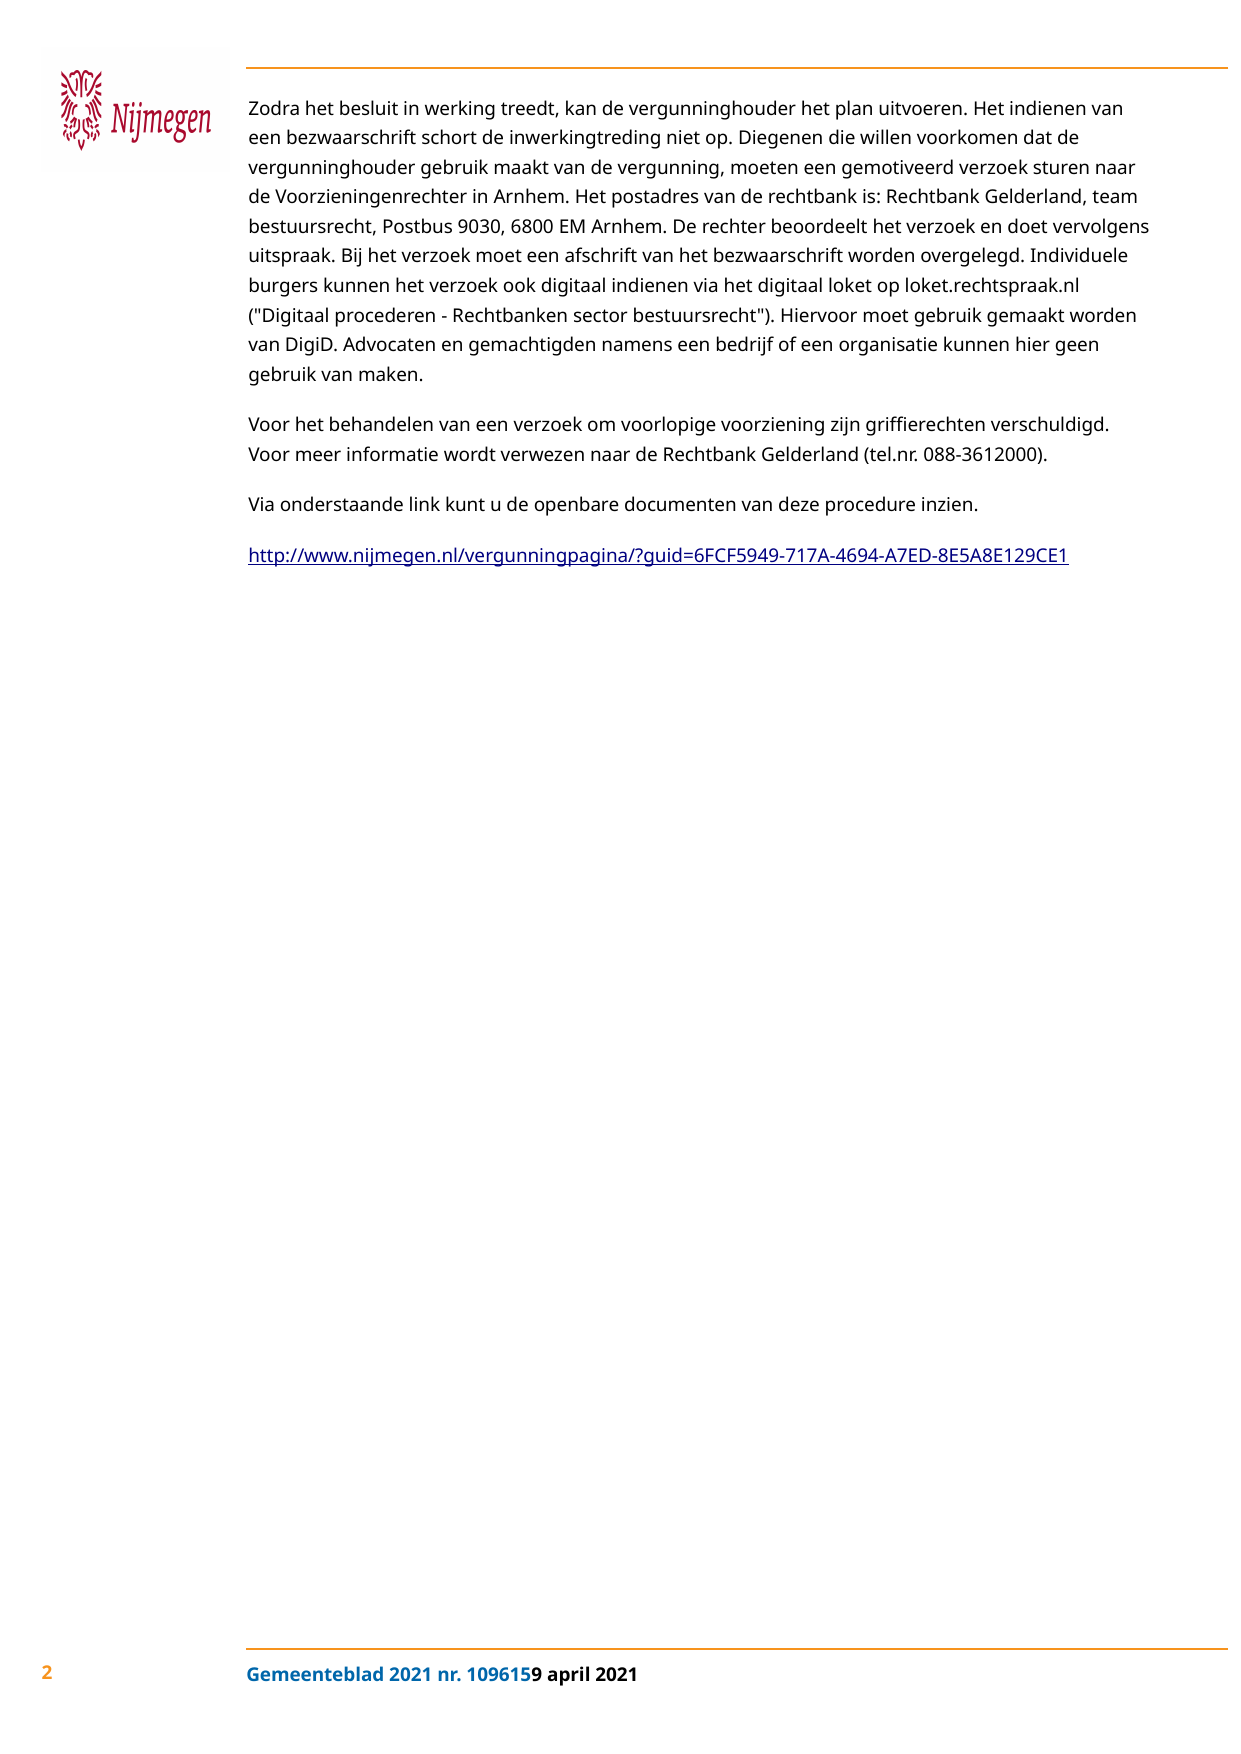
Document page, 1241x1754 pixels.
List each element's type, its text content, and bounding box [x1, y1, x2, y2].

text Voor het behandelen van een verzoek om voorlopige voorziening zijn griffierechten verschuldigd. Voor meer informatie wordt verwezen naar de Rechtbank Gelderland (tel.nr. 088-3612000). [248, 411, 1152, 467]
picture [41, 47, 231, 172]
text Zodra het besluit in werking treedt, kan de vergunninghouder het plan uitvoeren. Het indienen van een bezwaarschrift schort de inwerkingtreding niet op. Diegenen die willen voorkomen dat de vergunninghouder gebruik maakt van de vergunning, moeten een gemotiveerd verzoek sturen naar de Voorzieningenrechter in Arnhem. Het postadres van de rechtbank is: Rechtbank Gelderland, team bestuursrecht, Postbus 9030, 6800 EM Arnhem. De rechter beoordeelt het verzoek en doet vervolgens uitspraak. Bij het verzoek moet een afschrift van het bezwaarschrift worden overgelegd. Individuele burgers kunnen het verzoek ook digitaal indienen via het digitaal loket op loket.rechtspraak.nl ("Digitaal procederen - Rechtbanken sector bestuursrecht"). Hiervoor moet gebruik gemaakt worden van DigiD. Advocaten en gemachtigden namens een bedrijf of een organisatie kunnen hier geen gebruik van maken. [248, 95, 1152, 387]
text http://www.nijmegen.nl/vergunningpagina/?guid=6FCF5949-717A-4694-A7ED-8E5A8E129CE1 [248, 542, 1152, 568]
text Via onderstaande link kunt u de openbare documenten van deze procedure inzien. [248, 491, 1152, 517]
